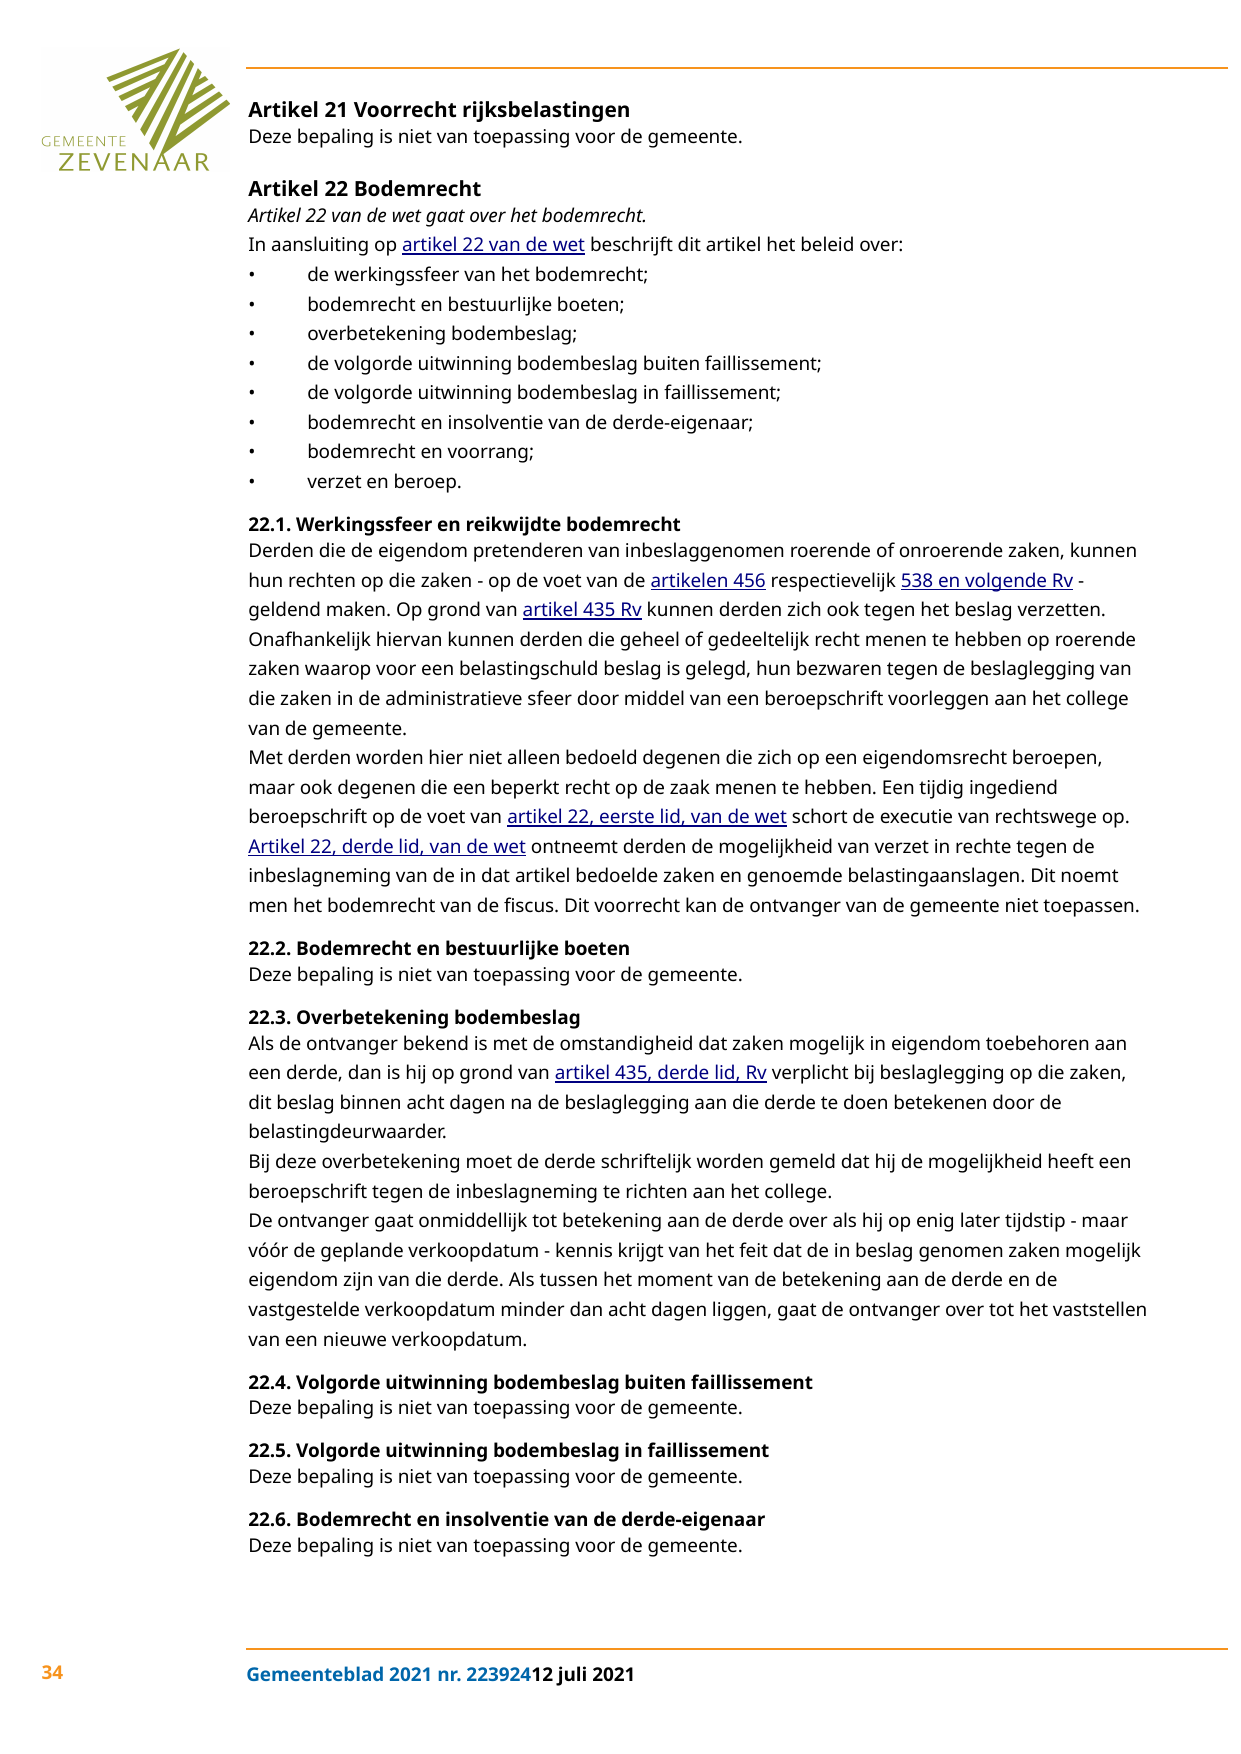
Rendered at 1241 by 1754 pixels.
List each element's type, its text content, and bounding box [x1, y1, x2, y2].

list de volgorde uitwinning bodembeslag buiten faillissement; [248, 350, 1152, 376]
text Als de ontvanger bekend is met de omstandigheid dat zaken mogelijk in eigendom toebehoren aan een derde, dan is hij op grond van artikel 435, derde lid, Rv verplicht bij beslaglegging op die zaken, dit beslag binnen acht dagen na de beslaglegging aan die derde te doen betekenen door de belastingdeurwaarder. [248, 1030, 1152, 1144]
text 22.5. Volgorde uitwinning bodembeslag in faillissement [248, 1438, 1152, 1463]
text Bij deze overbetekening moet de derde schriftelijk worden gemeld dat hij de mogelijkheid heeft een beroepschrift tegen de inbeslagneming te richten aan het college. [248, 1148, 1152, 1203]
text Deze bepaling is niet van toepassing voor de gemeente. [248, 961, 1152, 987]
text 22.2. Bodemrecht en bestuurlijke boeten [248, 935, 1152, 961]
text Derden die de eigendom pretenderen van inbeslaggenomen roerende of onroerende zaken, kunnen hun rechten op die zaken - op de voet van de artikelen 456 respectievelijk 538 en volgende Rv - geldend maken. Op grond van artikel 435 Rv kunnen derden zich ook tegen het beslag verzetten. [248, 537, 1152, 622]
list overbetekening bodembeslag; [248, 320, 1152, 346]
text Deze bepaling is niet van toepassing voor de gemeente. [248, 1532, 1152, 1558]
text De ontvanger gaat onmiddellijk tot betekening aan de derde over als hij op enig later tijdstip - maar vóór de geplande verkoopdatum - kennis krijgt van het feit dat de in beslag genomen zaken mogelijk eigendom zijn van die derde. Als tussen het moment van de betekening aan de derde en de vastgestelde verkoopdatum minder dan acht dagen liggen, gaat de ontvanger over tot het vaststellen van een nieuwe verkoopdatum. [248, 1207, 1152, 1351]
text Onafhankelijk hiervan kunnen derden die geheel of gedeeltelijk recht menen te hebben op roerende zaken waarop voor een belastingschuld beslag is gelegd, hun bezwaren tegen de beslaglegging van die zaken in de administratieve sfeer door middel van een beroepschrift voorleggen aan het college van de gemeente. [248, 626, 1152, 740]
list bodemrecht en voorrang; [248, 439, 1152, 464]
list verzet en beroep. [248, 468, 1152, 494]
list de volgorde uitwinning bodembeslag in faillissement; [248, 379, 1152, 405]
text Deze bepaling is niet van toepassing voor de gemeente. [248, 1394, 1152, 1420]
picture [41, 47, 231, 172]
text In aansluiting op artikel 22 van de wet beschrijft dit artikel het beleid over: [248, 232, 1152, 257]
text 22.4. Volgorde uitwinning bodembeslag buiten faillissement [248, 1369, 1152, 1394]
text Artikel 22, derde lid, van de wet ontneemt derden de mogelijkheid van verzet in rechte tegen de inbeslagneming van de in dat artikel bedoelde zaken en genoemde belastingaanslagen. Dit noemt men het bodemrecht van de fiscus. Dit voorrecht kan de ontvanger van de gemeente niet toepassen. [248, 833, 1152, 918]
text Artikel 21 Voorrecht rijksbelastingen [248, 95, 1152, 123]
list de werkingssfeer van het bodemrecht; [248, 261, 1152, 287]
text Deze bepaling is niet van toepassing voor de gemeente. [248, 1463, 1152, 1489]
text Artikel 22 van de wet gaat over het bodemrecht. [248, 202, 1152, 228]
text 22.6. Bodemrecht en insolventie van de derde-eigenaar [248, 1507, 1152, 1532]
text Deze bepaling is niet van toepassing voor de gemeente. [248, 123, 1152, 149]
text 22.1. Werkingssfeer en reikwijdte bodemrecht [248, 511, 1152, 537]
list bodemrecht en bestuurlijke boeten; [248, 291, 1152, 317]
list bodemrecht en insolventie van de derde-eigenaar; [248, 409, 1152, 435]
text Met derden worden hier niet alleen bedoeld degenen die zich op een eigendomsrecht beroepen, maar ook degenen die een beperkt recht op de zaak menen te hebben. Een tijdig ingediend beroepschrift op de voet van artikel 22, eerste lid, van de wet schort de executie van rechtswege op. [248, 744, 1152, 829]
text Artikel 22 Bodemrecht [248, 174, 1152, 202]
text 22.3. Overbetekening bodembeslag [248, 1004, 1152, 1030]
